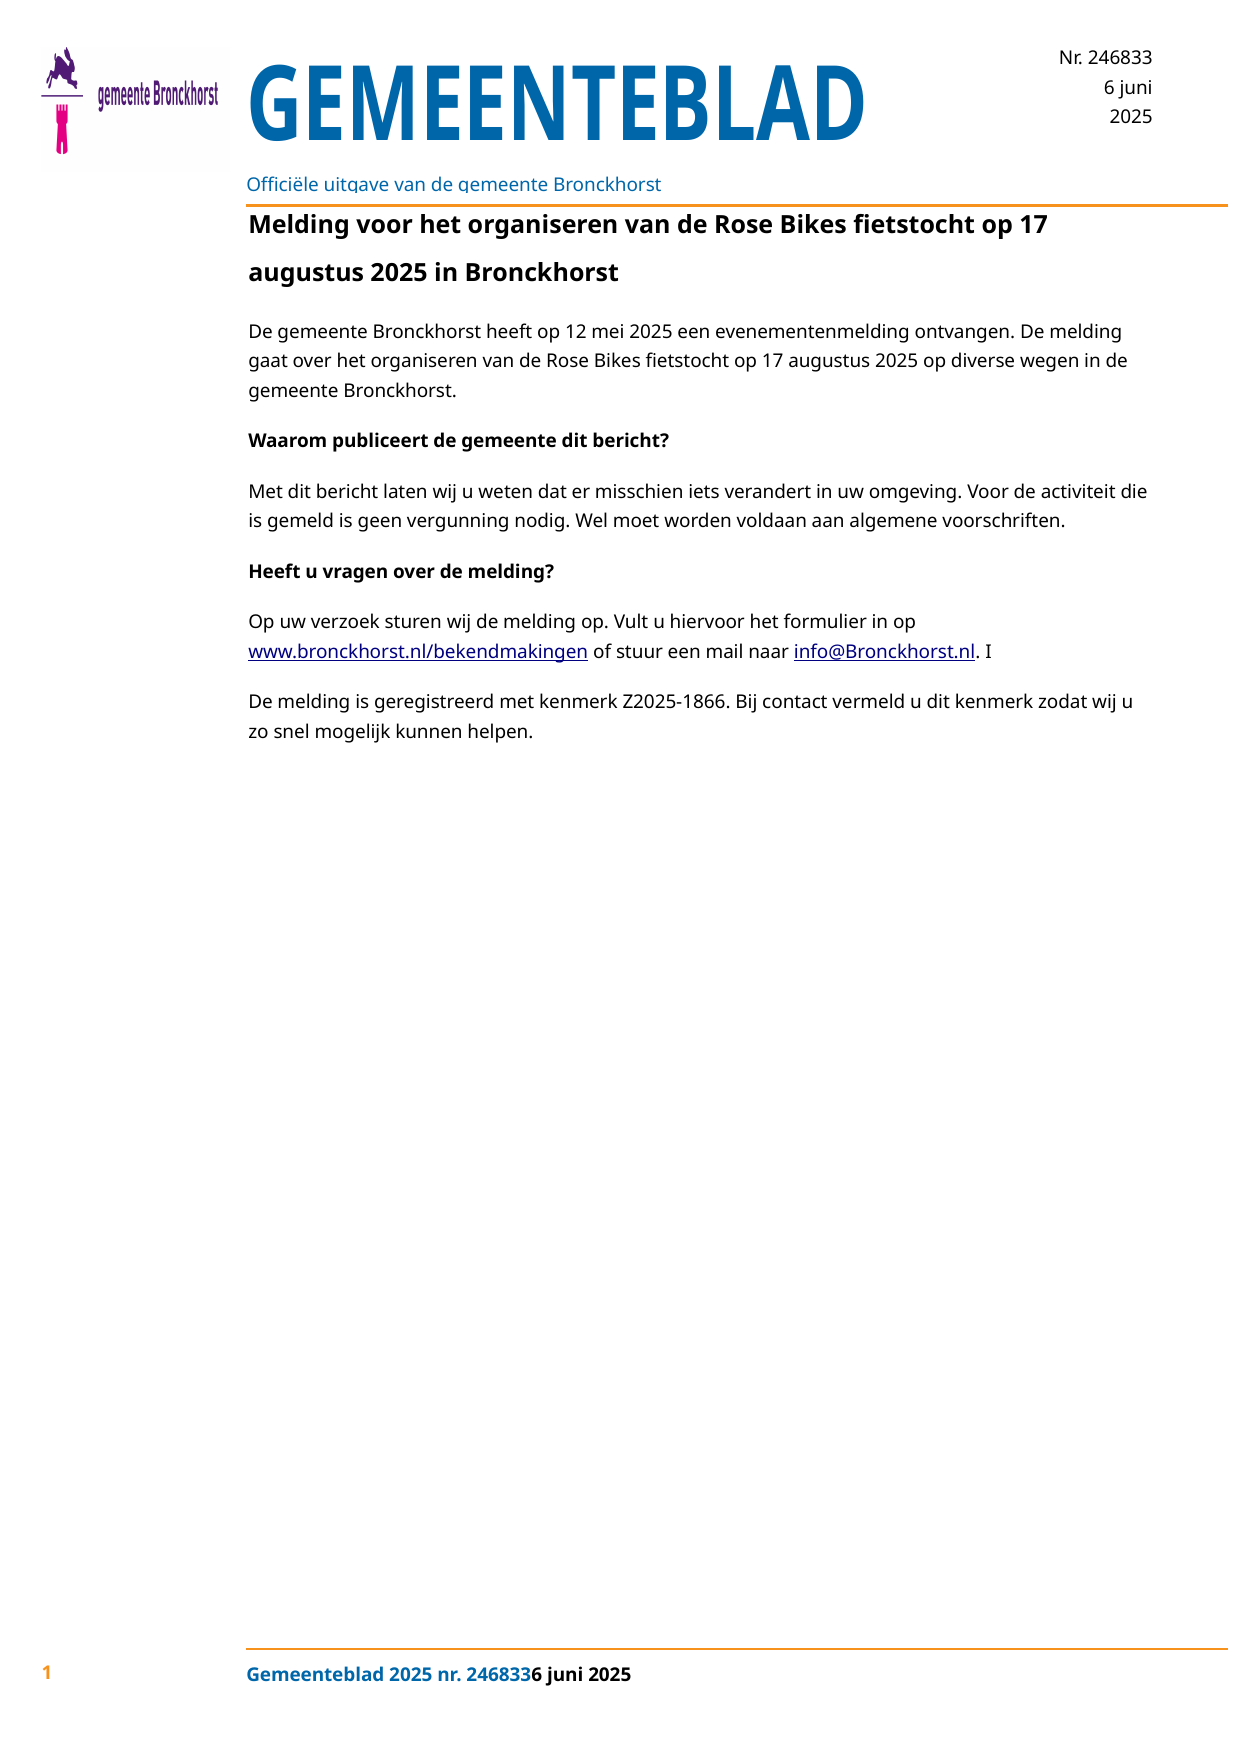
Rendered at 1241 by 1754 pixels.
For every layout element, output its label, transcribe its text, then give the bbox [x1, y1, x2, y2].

text Met dit bericht laten wij u weten dat er misschien iets verandert in uw omgeving. Voor de activiteit die is gemeld is geen vergunning nodig. Wel moet worden voldaan aan algemene voorschriften. [248, 478, 1152, 533]
text Heeft u vragen over de melding? [248, 558, 1152, 584]
text De gemeente Bronckhorst heeft op 12 mei 2025 een evenementenmelding ontvangen. De melding gaat over het organiseren van de Rose Bikes fietstocht op 17 augustus 2025 op diverse wegen in de gemeente Bronckhorst. [248, 318, 1152, 403]
text Waarom publiceert de gemeente dit bericht? [248, 427, 1152, 453]
text Melding voor het organiseren van de Rose Bikes fietstocht op 17 augustus 2025 in Bronckhorst [248, 207, 1152, 288]
text De melding is geregistreerd met kenmerk Z2025-1866. Bij contact vermeld u dit kenmerk zodat wij u zo snel mogelijk kunnen helpen. [248, 688, 1152, 744]
text Op uw verzoek sturen wij de melding op. Vult u hiervoor het formulier in op www.bronckhorst.nl/bekendmakingen of stuur een mail naar info@Bronckhorst.nl. I [248, 608, 1152, 664]
picture [41, 47, 231, 172]
